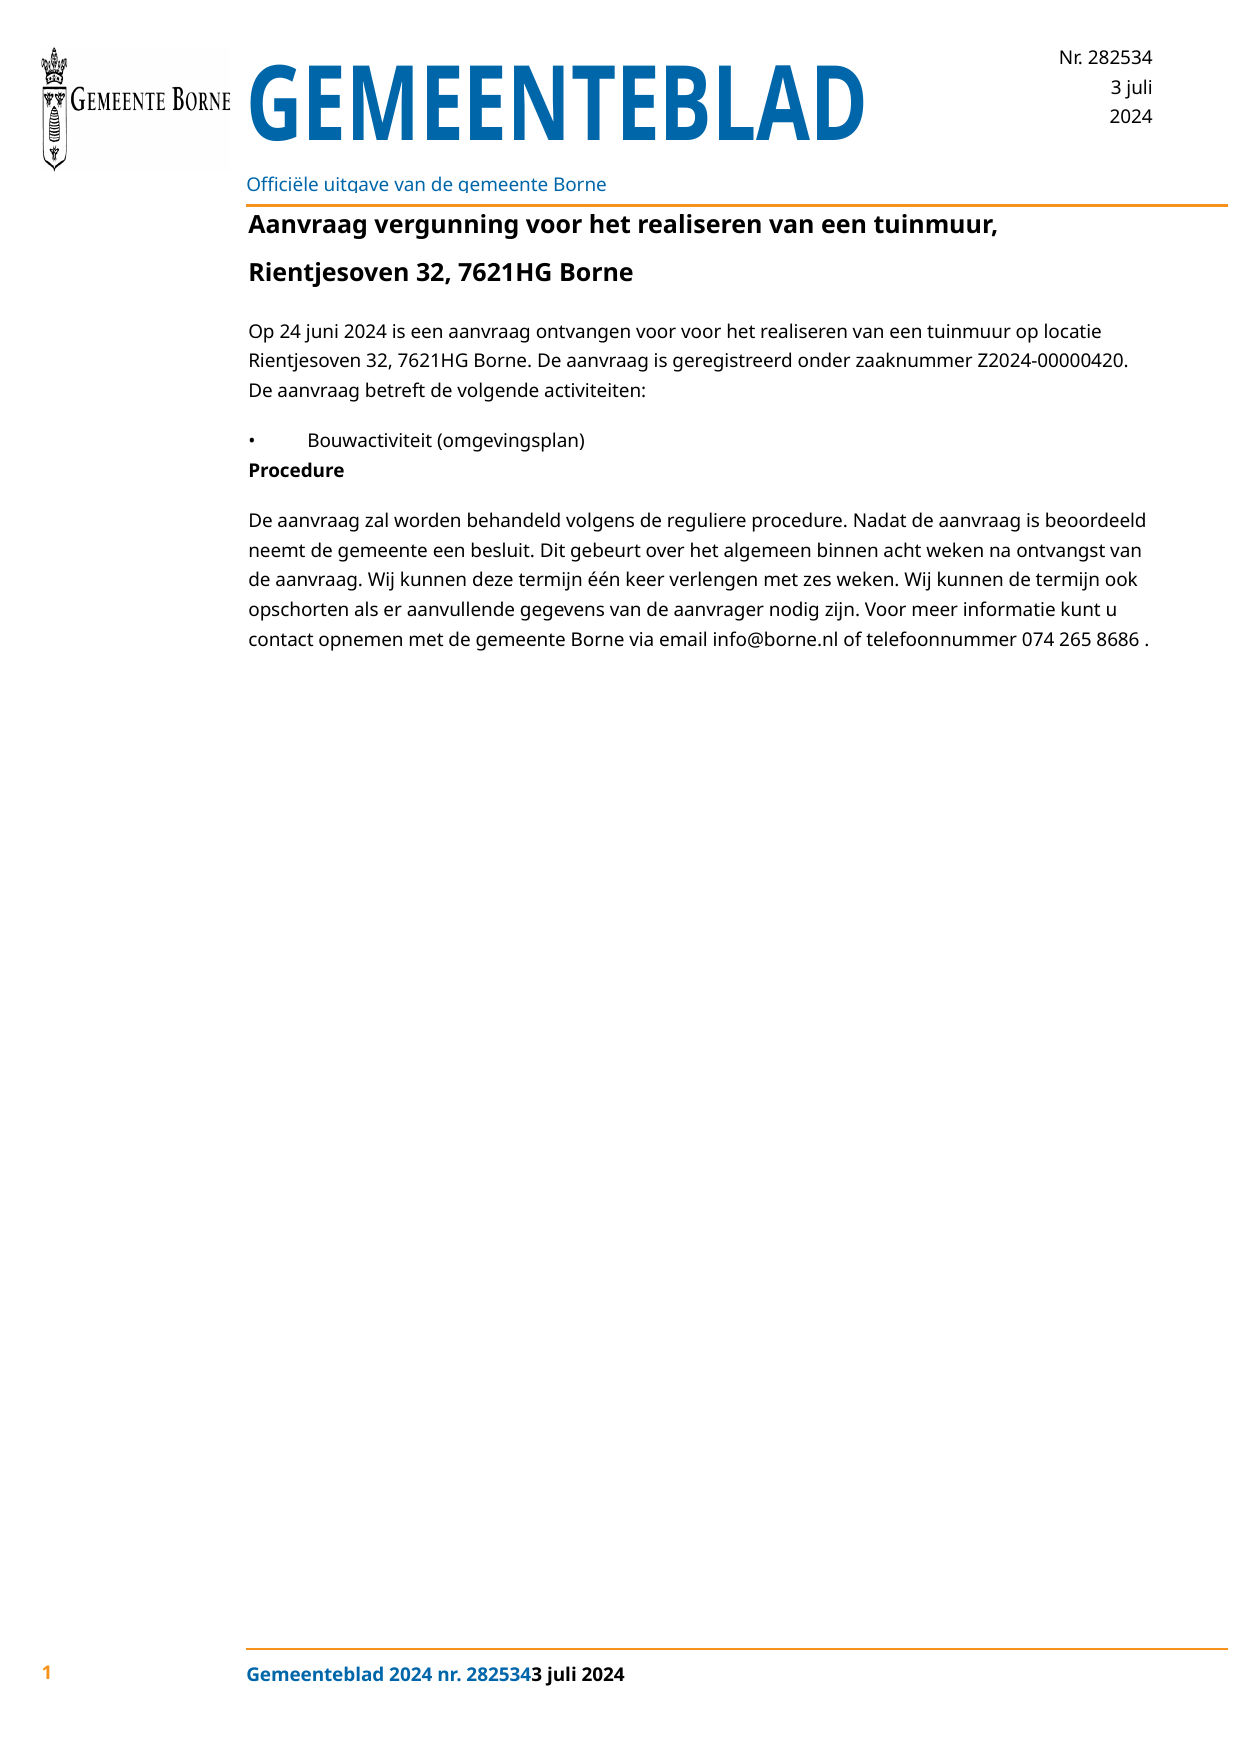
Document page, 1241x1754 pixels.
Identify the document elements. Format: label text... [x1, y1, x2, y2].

text Aanvraag vergunning voor het realiseren van een tuinmuur, Rientjesoven 32, 7621HG Borne [248, 207, 1152, 288]
list Bouwactiviteit (omgevingsplan) [248, 427, 1152, 453]
text De aanvraag zal worden behandeld volgens de reguliere procedure. Nadat de aanvraag is beoordeeld neemt de gemeente een besluit. Dit gebeurt over het algemeen binnen acht weken na ontvangst van de aanvraag. Wij kunnen deze termijn één keer verlengen met zes weken. Wij kunnen de termijn ook opschorten als er aanvullende gegevens van de aanvrager nodig zijn. Voor meer informatie kunt u contact opnemen met de gemeente Borne via email info@borne.nl of telefoonnummer 074 265 8686 . [248, 507, 1152, 652]
picture [41, 47, 231, 172]
text Procedure [248, 457, 1152, 483]
text Op 24 juni 2024 is een aanvraag ontvangen voor voor het realiseren van een tuinmuur op locatie Rientjesoven 32, 7621HG Borne. De aanvraag is geregistreerd onder zaaknummer Z2024-00000420. De aanvraag betreft de volgende activiteiten: [248, 318, 1152, 403]
